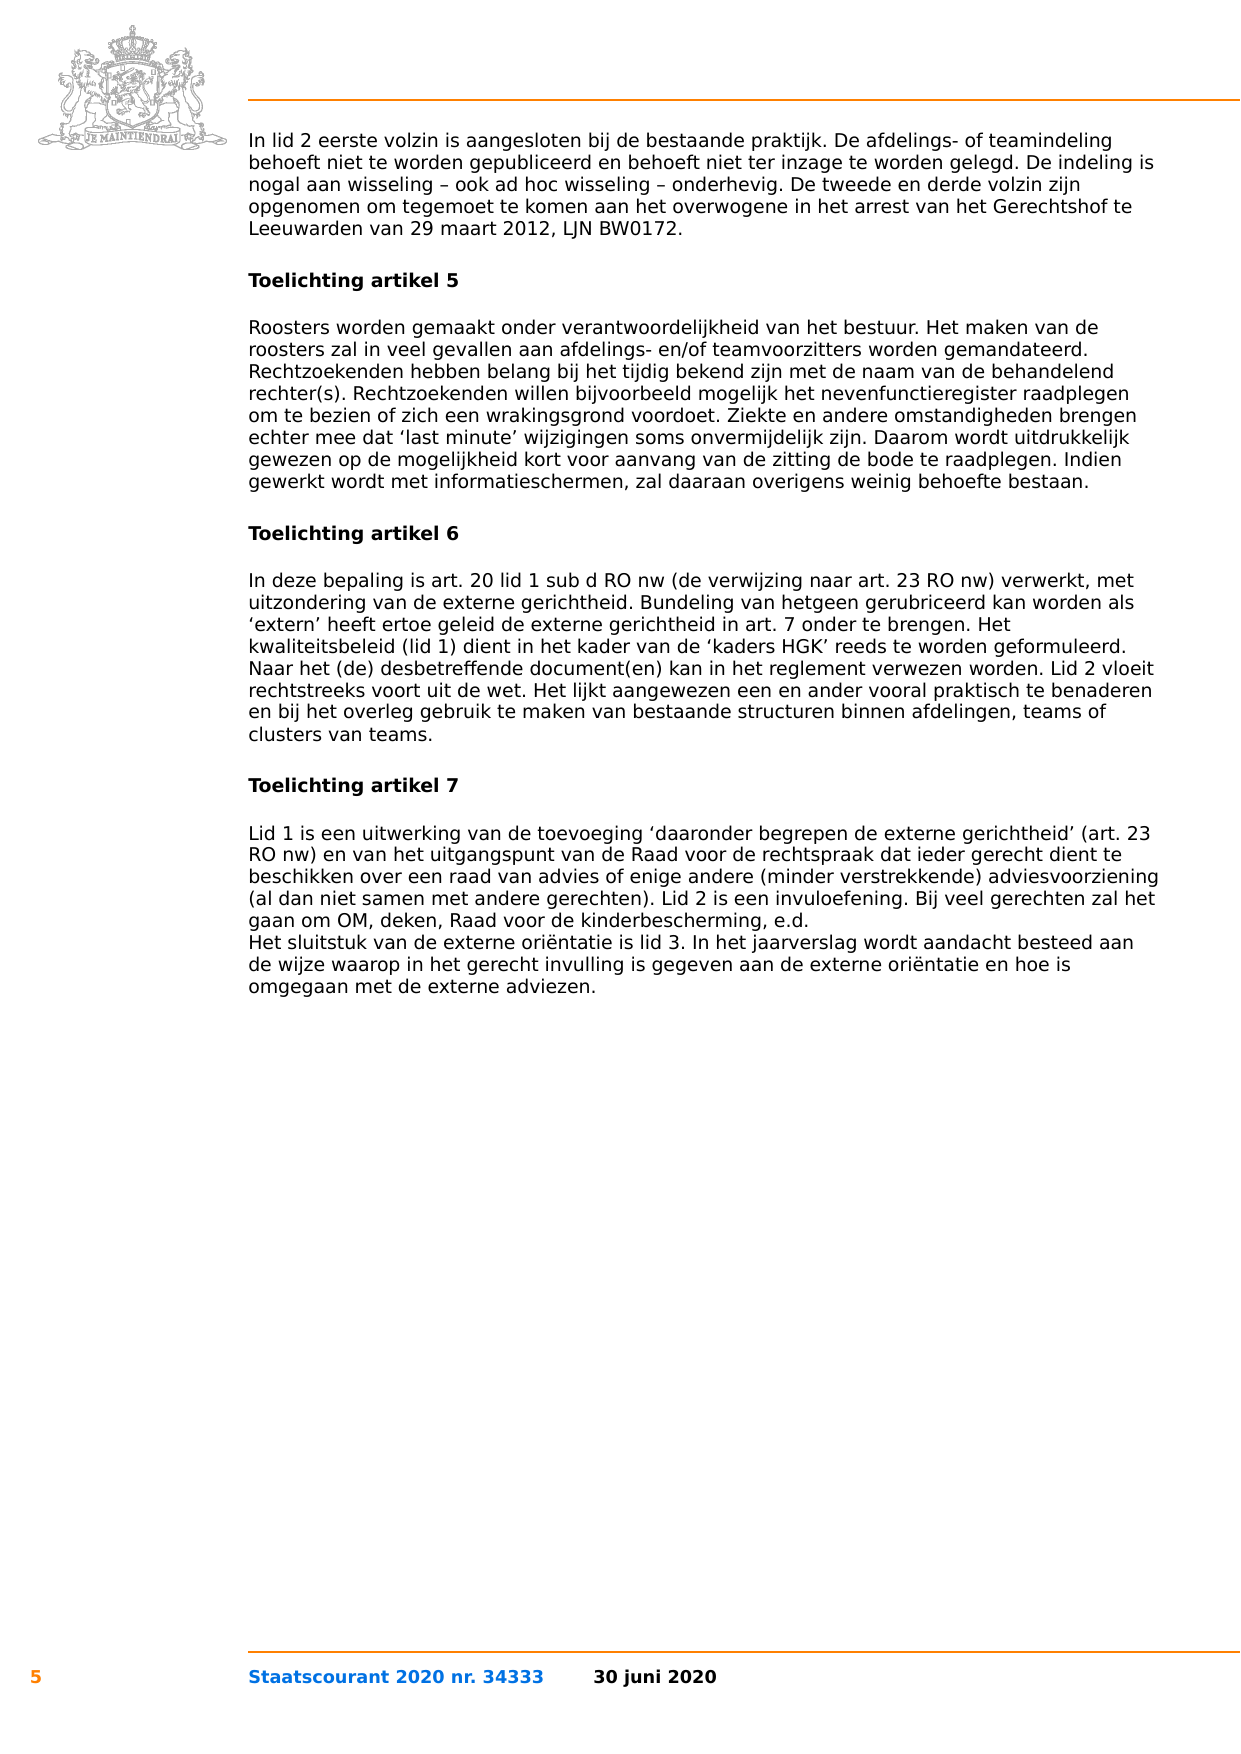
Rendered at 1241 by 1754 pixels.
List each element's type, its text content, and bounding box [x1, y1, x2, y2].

text In deze bepaling is art. 20 lid 1 sub d RO nw (de verwijzing naar art. 23 RO nw) verwerkt, met uitzondering van de externe gerichtheid. Bundeling van hetgeen gerubriceerd kan worden als ‘extern’ heeft ertoe geleid de externe gerichtheid in art. 7 onder te brengen. Het kwaliteitsbeleid (lid 1) dient in het kader van de ‘kaders HGK’ reeds te worden geformuleerd. Naar het (de) desbetreffende document(en) kan in het reglement verwezen worden. Lid 2 vloeit rechtstreeks voort uit de wet. Het lijkt aangewezen een en ander vooral praktisch te benaderen en bij het overleg gebruik te maken van bestaande structuren binnen afdelingen, teams of clusters van teams. [248, 569, 1163, 745]
text Het sluitstuk van de externe oriëntatie is lid 3. In het jaarverslag wordt aandacht besteed aan de wijze waarop in het gerecht invulling is gegeven aan de externe oriëntatie en hoe is omgegaan met de externe adviezen. [248, 932, 1163, 998]
subtitle Toelichting artikel 6 [248, 523, 1163, 544]
text Lid 1 is een uitwerking van de toevoeging ‘daaronder begrepen de externe gerichtheid’ (art. 23 RO nw) en van het uitgangspunt van de Raad voor de rechtspraak dat ieder gerecht dient te beschikken over een raad van advies of enige andere (minder verstrekkende) adviesvoorziening (al dan niet samen met andere gerechten). Lid 2 is een invuloefening. Bij veel gerechten zal het gaan om OM, deken, Raad voor de kinderbescherming, e.d. [248, 822, 1163, 932]
text Roosters worden gemaakt onder verantwoordelijkheid van het bestuur. Het maken van de roosters zal in veel gevallen aan afdelings- en/of teamvoorzitters worden gemandateerd. [248, 317, 1163, 361]
text Rechtzoekenden hebben belang bij het tijdig bekend zijn met de naam van de behandelend rechter(s). Rechtzoekenden willen bijvoorbeeld mogelijk het nevenfunctieregister raadplegen om te bezien of zich een wrakingsgrond voordoet. Ziekte en andere omstandigheden brengen echter mee dat ‘last minute’ wijzigingen soms onvermijdelijk zijn. Daarom wordt uitdrukkelijk gewezen op de mogelijkheid kort voor aanvang van de zitting de bode te raadplegen. Indien gewerkt wordt met informatieschermen, zal daaraan overigens weinig behoefte bestaan. [248, 361, 1163, 493]
text In lid 2 eerste volzin is aangesloten bij de bestaande praktijk. De afdelings- of teamindeling behoeft niet te worden gepubliceerd en behoeft niet ter inzage te worden gelegd. De indeling is nogal aan wisseling – ook ad hoc wisseling – onderhevig. De tweede en derde volzin zijn opgenomen om tegemoet te komen aan het overwogene in het arrest van het Gerechtshof te Leeuwarden van 29 maart 2012, LJN BW0172. [248, 130, 1163, 240]
subtitle Toelichting artikel 5 [248, 270, 1163, 292]
subtitle Toelichting artikel 7 [248, 775, 1163, 797]
picture [38, 25, 227, 150]
